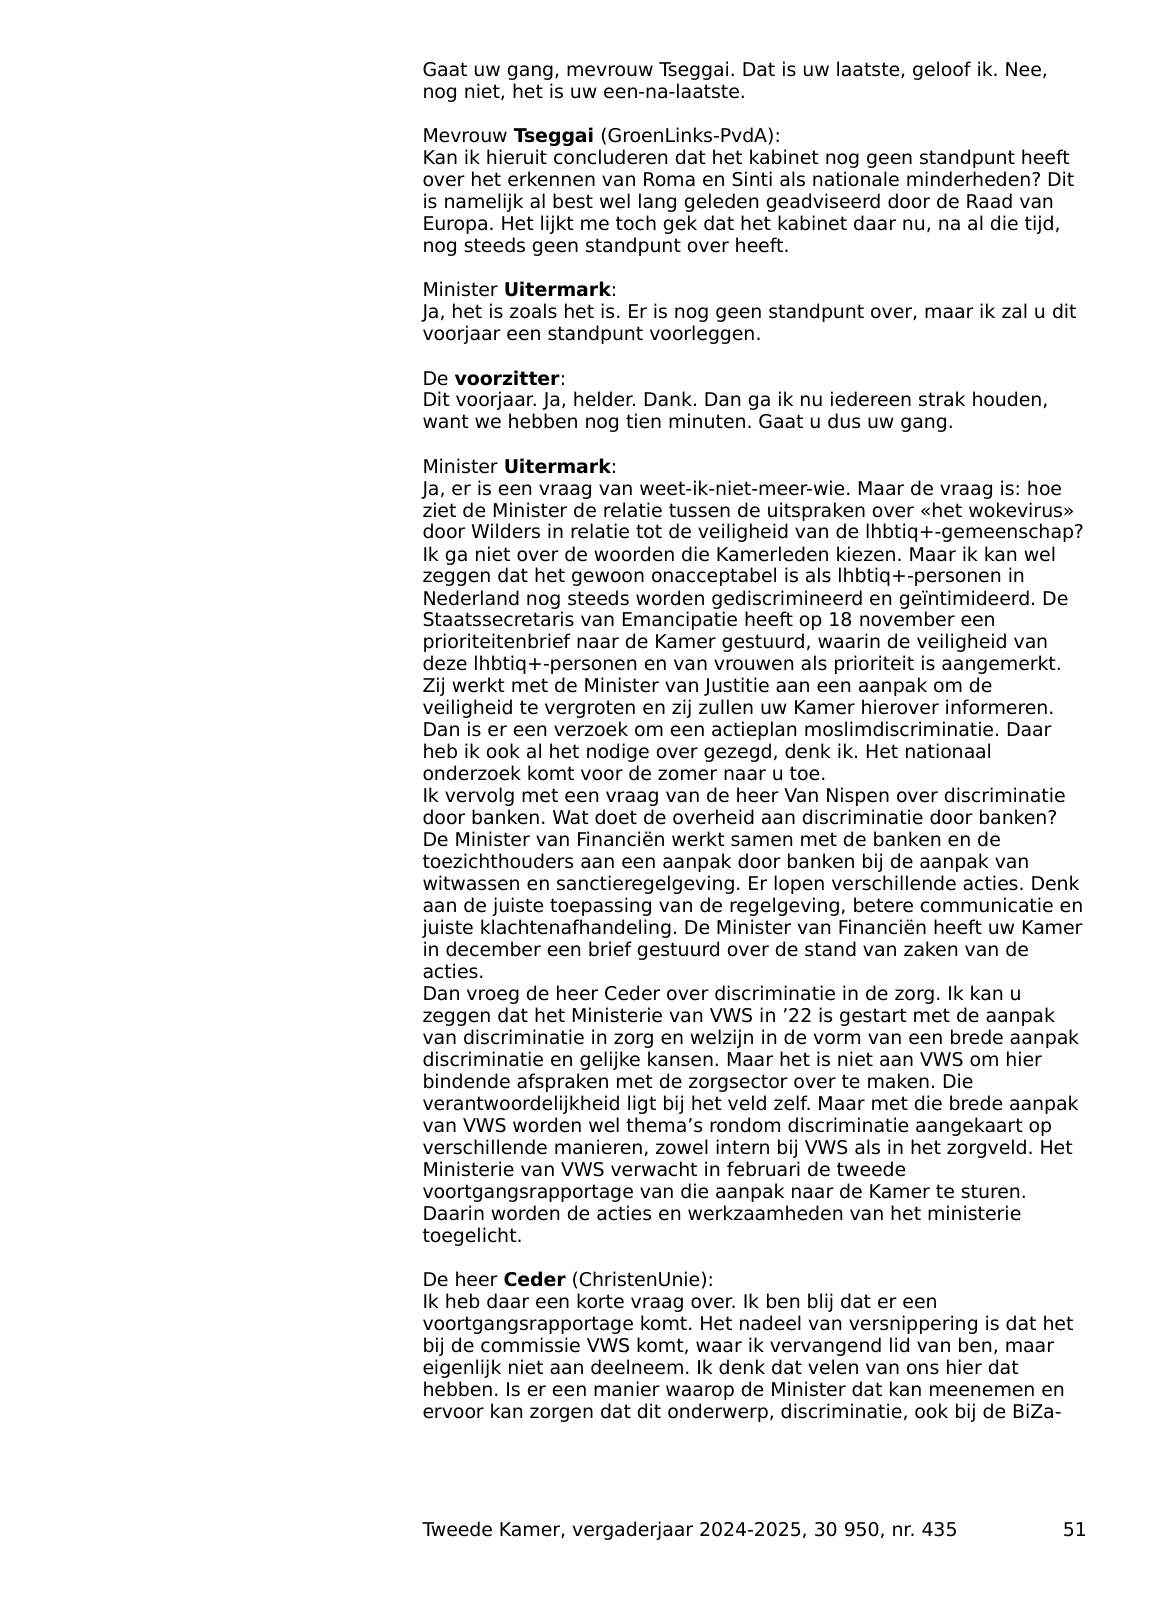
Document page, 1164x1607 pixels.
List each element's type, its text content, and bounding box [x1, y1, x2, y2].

text Mevrouw Tseggai (GroenLinks-PvdA): [422, 125, 1087, 147]
text Ja, het is zoals het is. Er is nog geen standpunt over, maar ik zal u dit voorjaar een standpunt voorleggen. [422, 301, 1087, 345]
text Minister Uitermark: [422, 279, 1087, 301]
text De voorzitter: [422, 367, 1087, 389]
text Ik vervolg met een vraag van de heer Van Nispen over discriminatie door banken. Wat doet de overheid aan discriminatie door banken? De Minister van Financiën werkt samen met de banken en de toezichthouders aan een aanpak door banken bij de aanpak van witwassen en sanctieregelgeving. Er lopen verschillende acties. Denk aan de juiste toepassing van de regelgeving, betere communicatie en juiste klachtenafhandeling. De Minister van Financiën heeft uw Kamer in december een brief gestuurd over de stand van zaken van de acties. [422, 785, 1087, 983]
text Kan ik hieruit concluderen dat het kabinet nog geen standpunt heeft over het erkennen van Roma en Sinti als nationale minderheden? Dit is namelijk al best wel lang geleden geadviseerd door de Raad van Europa. Het lijkt me toch gek dat het kabinet daar nu, na al die tijd, nog steeds geen standpunt over heeft. [422, 147, 1087, 257]
text Gaat uw gang, mevrouw Tseggai. Dat is uw laatste, geloof ik. Nee, nog niet, het is uw een-na-laatste. [422, 59, 1087, 103]
text De heer Ceder (ChristenUnie): [422, 1269, 1087, 1291]
text Minister Uitermark: [422, 456, 1087, 477]
text Dan vroeg de heer Ceder over discriminatie in de zorg. Ik kan u zeggen dat het Ministerie van VWS in ’22 is gestart met de aanpak van discriminatie in zorg en welzijn in de vorm van een brede aanpak discriminatie en gelijke kansen. Maar het is niet aan VWS om hier bindende afspraken met de zorgsector over te maken. Die verantwoordelijkheid ligt bij het veld zelf. Maar met die brede aanpak van VWS worden wel thema’s rondom discriminatie aangekaart op verschillende manieren, zowel intern bij VWS als in het zorgveld. Het Ministerie van VWS verwacht in februari de tweede voortgangsrapportage van die aanpak naar de Kamer te sturen. Daarin worden de acties en werkzaamheden van het ministerie toegelicht. [422, 983, 1087, 1247]
text Ik heb daar een korte vraag over. Ik ben blij dat er een voortgangsrapportage komt. Het nadeel van versnippering is dat het bij de commissie VWS komt, waar ik vervangend lid van ben, maar eigenlijk niet aan deelneem. Ik denk dat velen van ons hier dat hebben. Is er een manier waarop de Minister dat kan meenemen en ervoor kan zorgen dat dit onderwerp, discriminatie, ook bij de BiZa- [422, 1291, 1087, 1423]
text Ja, er is een vraag van weet-ik-niet-meer-wie. Maar de vraag is: hoe ziet de Minister de relatie tussen de uitspraken over «het wokevirus» door Wilders in relatie tot de veiligheid van de lhbtiq+-gemeenschap? Ik ga niet over de woorden die Kamerleden kiezen. Maar ik kan wel zeggen dat het gewoon onacceptabel is als lhbtiq+-personen in Nederland nog steeds worden gediscrimineerd en geïntimideerd. De Staatssecretaris van Emancipatie heeft op 18 november een prioriteitenbrief naar de Kamer gestuurd, waarin de veiligheid van deze lhbtiq+-personen en van vrouwen als prioriteit is aangemerkt. Zij werkt met de Minister van Justitie aan een aanpak om de veiligheid te vergroten en zij zullen uw Kamer hierover informeren. [422, 477, 1087, 719]
text Dan is er een verzoek om een actieplan moslimdiscriminatie. Daar heb ik ook al het nodige over gezegd, denk ik. Het nationaal onderzoek komt voor de zomer naar u toe. [422, 719, 1087, 785]
text Dit voorjaar. Ja, helder. Dank. Dan ga ik nu iedereen strak houden, want we hebben nog tien minuten. Gaat u dus uw gang. [422, 389, 1087, 433]
